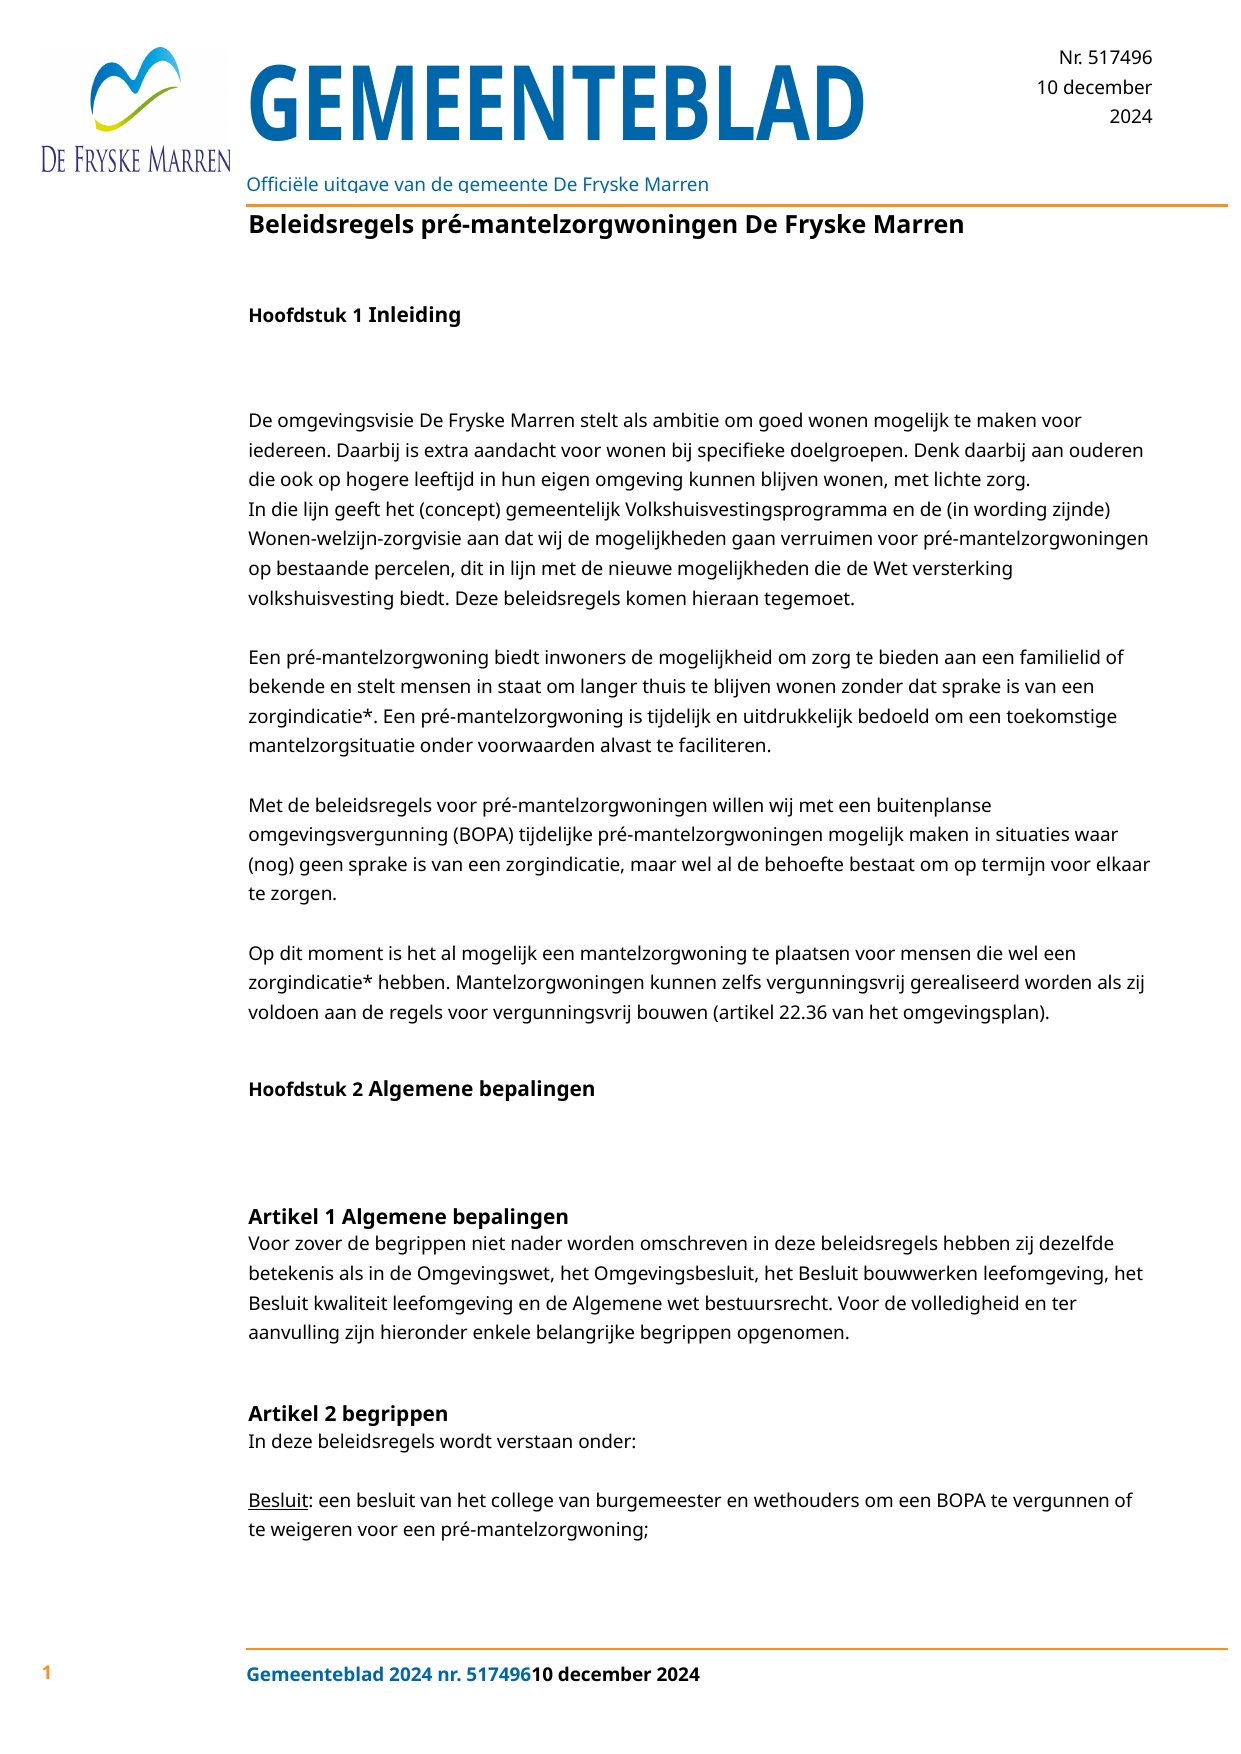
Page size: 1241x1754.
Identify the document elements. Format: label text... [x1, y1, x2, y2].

text Beleidsregels pré-mantelzorgwoningen De Fryske Marren [248, 207, 1152, 241]
text In deze beleidsregels wordt verstaan onder: [248, 1428, 1152, 1453]
text Hoofdstuk 1 Inleiding [248, 300, 1152, 328]
text Artikel 2 begrippen [248, 1399, 1152, 1428]
text Een pré-mantelzorgwoning biedt inwoners de mogelijkheid om zorg te bieden aan een familielid of bekende en stelt mensen in staat om langer thuis te blijven wonen zonder dat sprake is van een zorgindicatie*. Een pré-mantelzorgwoning is tijdelijk en uitdrukkelijk bedoeld om een toekomstige mantelzorgsituatie onder voorwaarden alvast te faciliteren. [248, 644, 1152, 758]
text De omgevingsvisie De Fryske Marren stelt als ambitie om goed wonen mogelijk te maken voor iedereen. Daarbij is extra aandacht voor wonen bij specifieke doelgroepen. Denk daarbij aan ouderen die ook op hogere leeftijd in hun eigen omgeving kunnen blijven wonen, met lichte zorg. [248, 407, 1152, 492]
text Met de beleidsregels voor pré-mantelzorgwoningen willen wij met een buitenplanse omgevingsvergunning (BOPA) tijdelijke pré-mantelzorgwoningen mogelijk maken in situaties waar (nog) geen sprake is van een zorgindicatie, maar wel al de behoefte bestaat om op termijn voor elkaar te zorgen. [248, 792, 1152, 906]
text In die lijn geeft het (concept) gemeentelijk Volkshuisvestingsprogramma en de (in wording zijnde) Wonen-welzijn-zorgvisie aan dat wij de mogelijkheden gaan verruimen voor pré-mantelzorgwoningen op bestaande percelen, dit in lijn met de nieuwe mogelijkheden die de Wet versterking volkshuisvesting biedt. Deze beleidsregels komen hieraan tegemoet. [248, 496, 1152, 610]
text Hoofdstuk 2 Algemene bepalingen [248, 1074, 1152, 1102]
text Voor zover de begrippen niet nader worden omschreven in deze beleidsregels hebben zij dezelfde betekenis als in de Omgevingswet, het Omgevingsbesluit, het Besluit bouwwerken leefomgeving, het Besluit kwaliteit leefomgeving en de Algemene wet bestuursrecht. Voor de volledigheid en ter aanvulling zijn hieronder enkele belangrijke begrippen opgenomen. [248, 1231, 1152, 1345]
picture [41, 47, 231, 172]
text Op dit moment is het al mogelijk een mantelzorgwoning te plaatsen voor mensen die wel een zorgindicatie* hebben. Mantelzorgwoningen kunnen zelfs vergunningsvrij gerealiseerd worden als zij voldoen aan de regels voor vergunningsvrij bouwen (artikel 22.36 van het omgevingsplan). [248, 940, 1152, 1024]
text Artikel 1 Algemene bepalingen [248, 1202, 1152, 1231]
text Besluit: een besluit van het college van burgemeester en wethouders om een BOPA te vergunnen of te weigeren voor een pré-mantelzorgwoning; [248, 1487, 1152, 1542]
